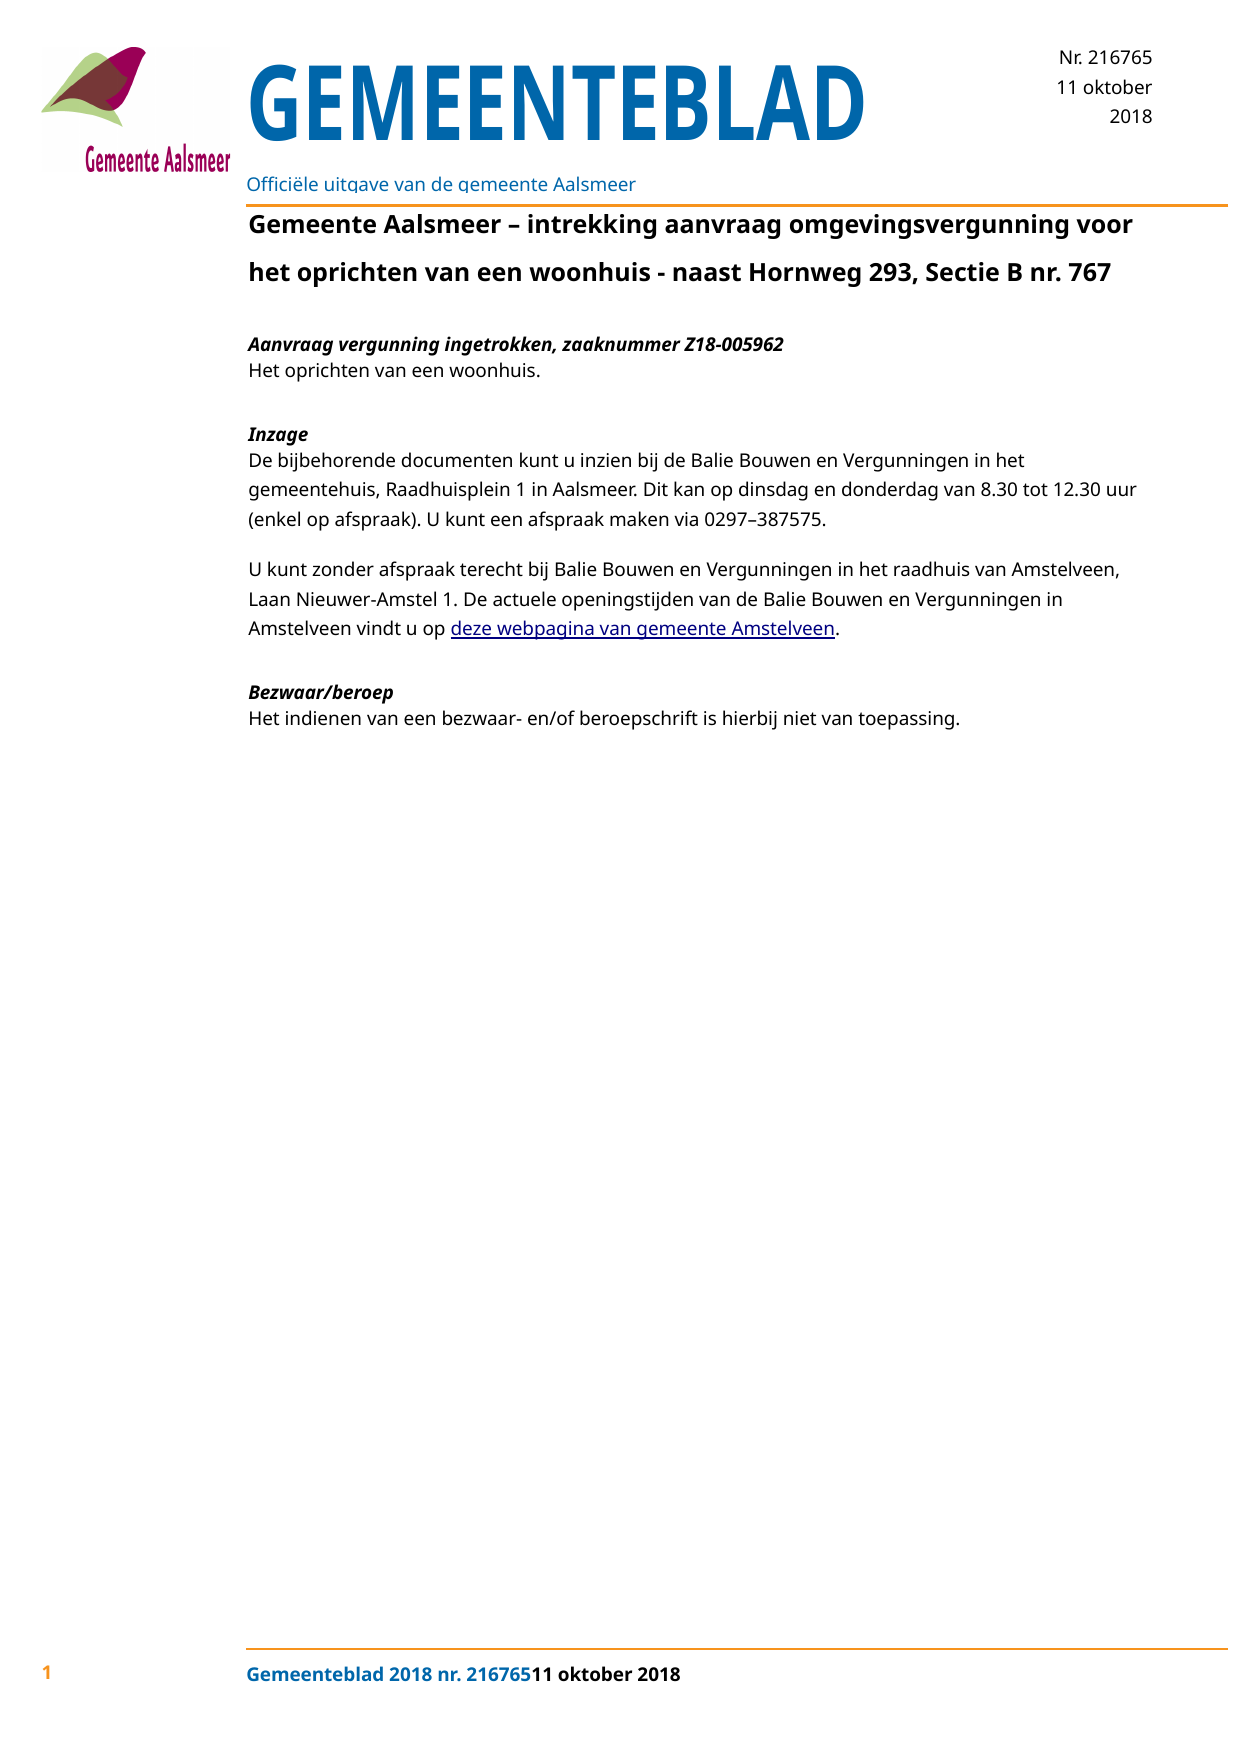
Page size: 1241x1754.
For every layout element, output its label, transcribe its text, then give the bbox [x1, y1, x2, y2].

text Gemeente Aalsmeer – intrekking aanvraag omgevingsvergunning voor het oprichten van een woonhuis - naast Hornweg 293, Sectie B nr. 767 [248, 207, 1152, 288]
text De bijbehorende documenten kunt u inzien bij de Balie Bouwen en Vergunningen in het gemeentehuis, Raadhuisplein 1 in Aalsmeer. Dit kan op dinsdag en donderdag van 8.30 tot 12.30 uur (enkel op afspraak). U kunt een afspraak maken via 0297–387575. [248, 447, 1152, 532]
picture [41, 47, 231, 172]
text Aanvraag vergunning ingetrokken, zaaknummer Z18-005962 [248, 331, 1152, 357]
text U kunt zonder afspraak terecht bij Balie Bouwen en Vergunningen in het raadhuis van Amstelveen, Laan Nieuwer-Amstel 1. De actuele openingstijden van de Balie Bouwen en Vergunningen in Amstelveen vindt u op deze webpagina van gemeente Amstelveen. [248, 556, 1152, 641]
text Het oprichten van een woonhuis. [248, 357, 1152, 383]
text Inzage [248, 421, 1152, 447]
text Het indienen van een bezwaar- en/of beroepschrift is hierbij niet van toepassing. [248, 705, 1152, 731]
text Bezwaar/beroep [248, 679, 1152, 705]
